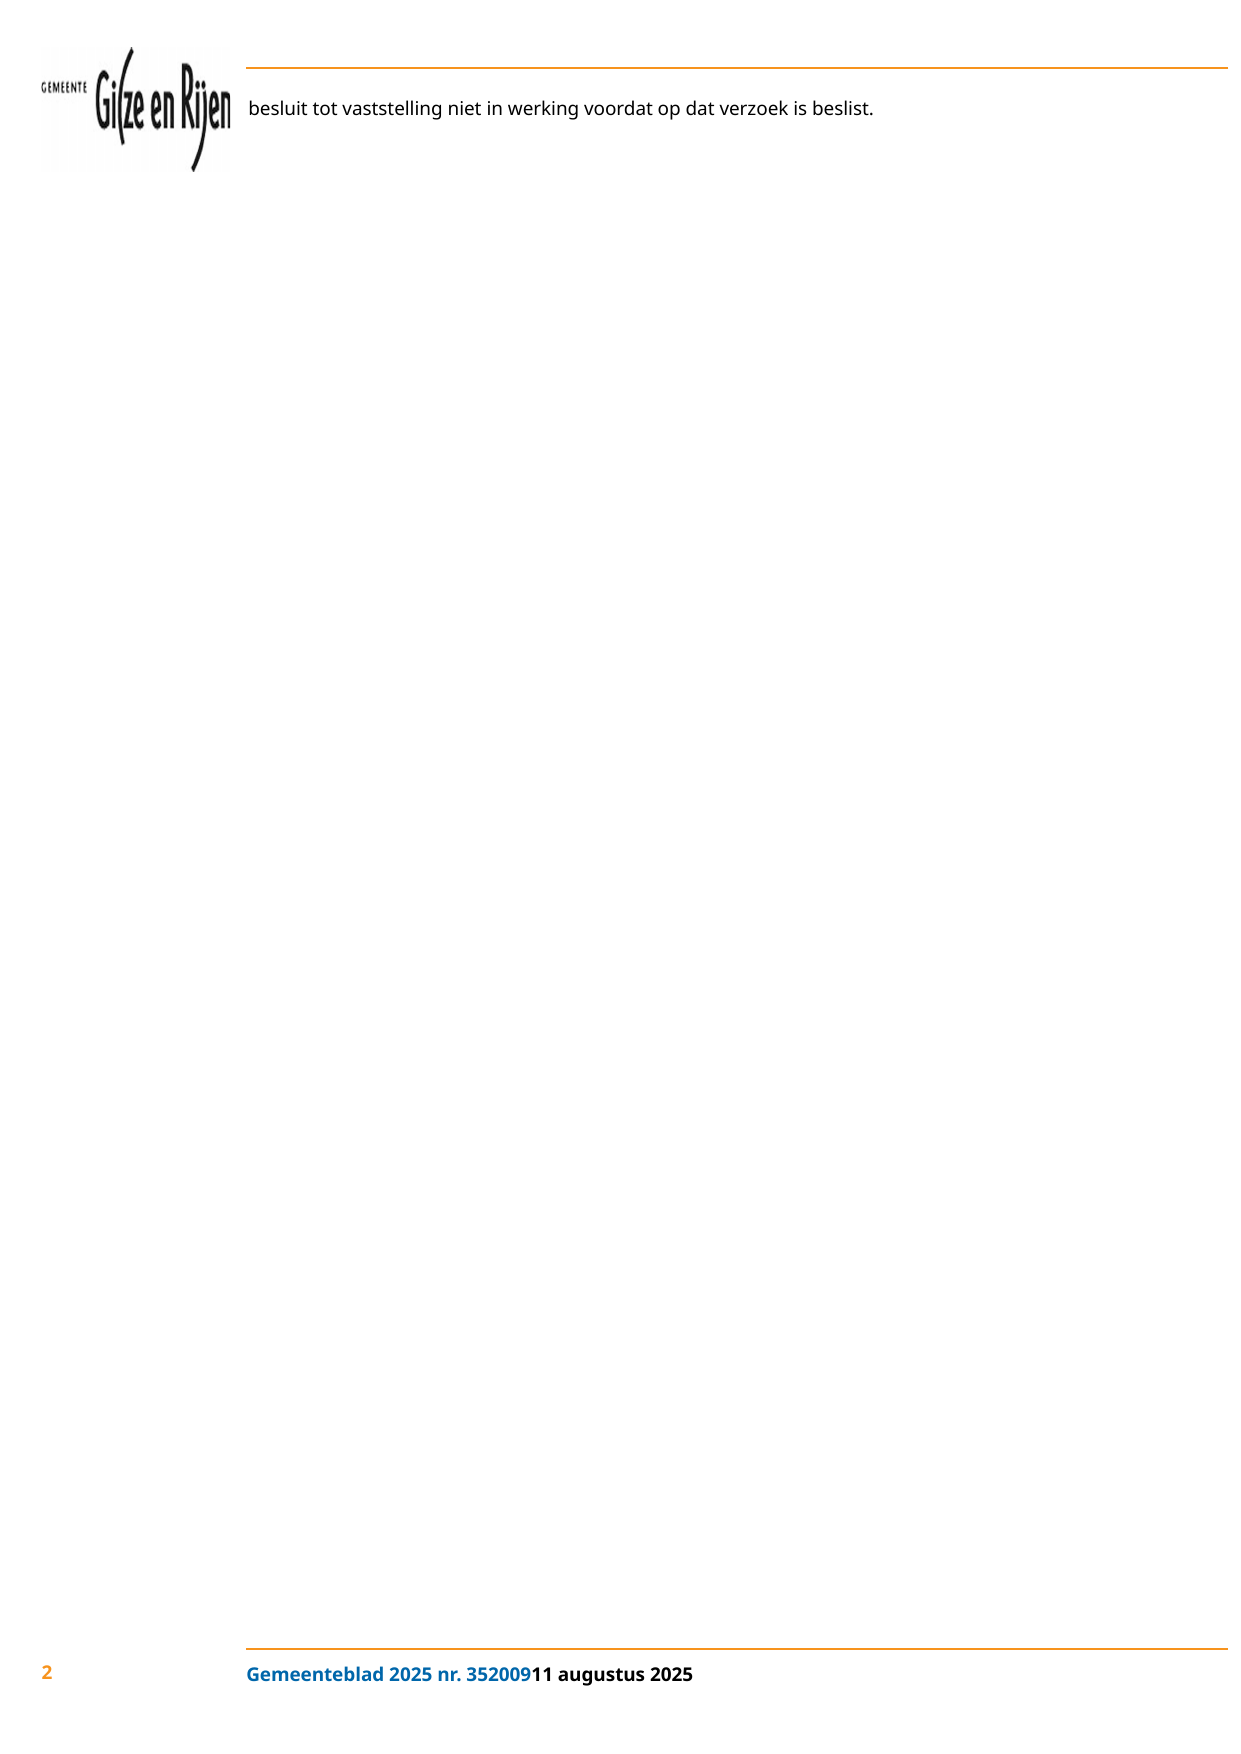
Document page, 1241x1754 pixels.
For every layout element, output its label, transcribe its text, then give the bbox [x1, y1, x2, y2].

text besluit tot vaststelling niet in werking voordat op dat verzoek is beslist. [248, 95, 1152, 121]
picture [41, 47, 231, 172]
